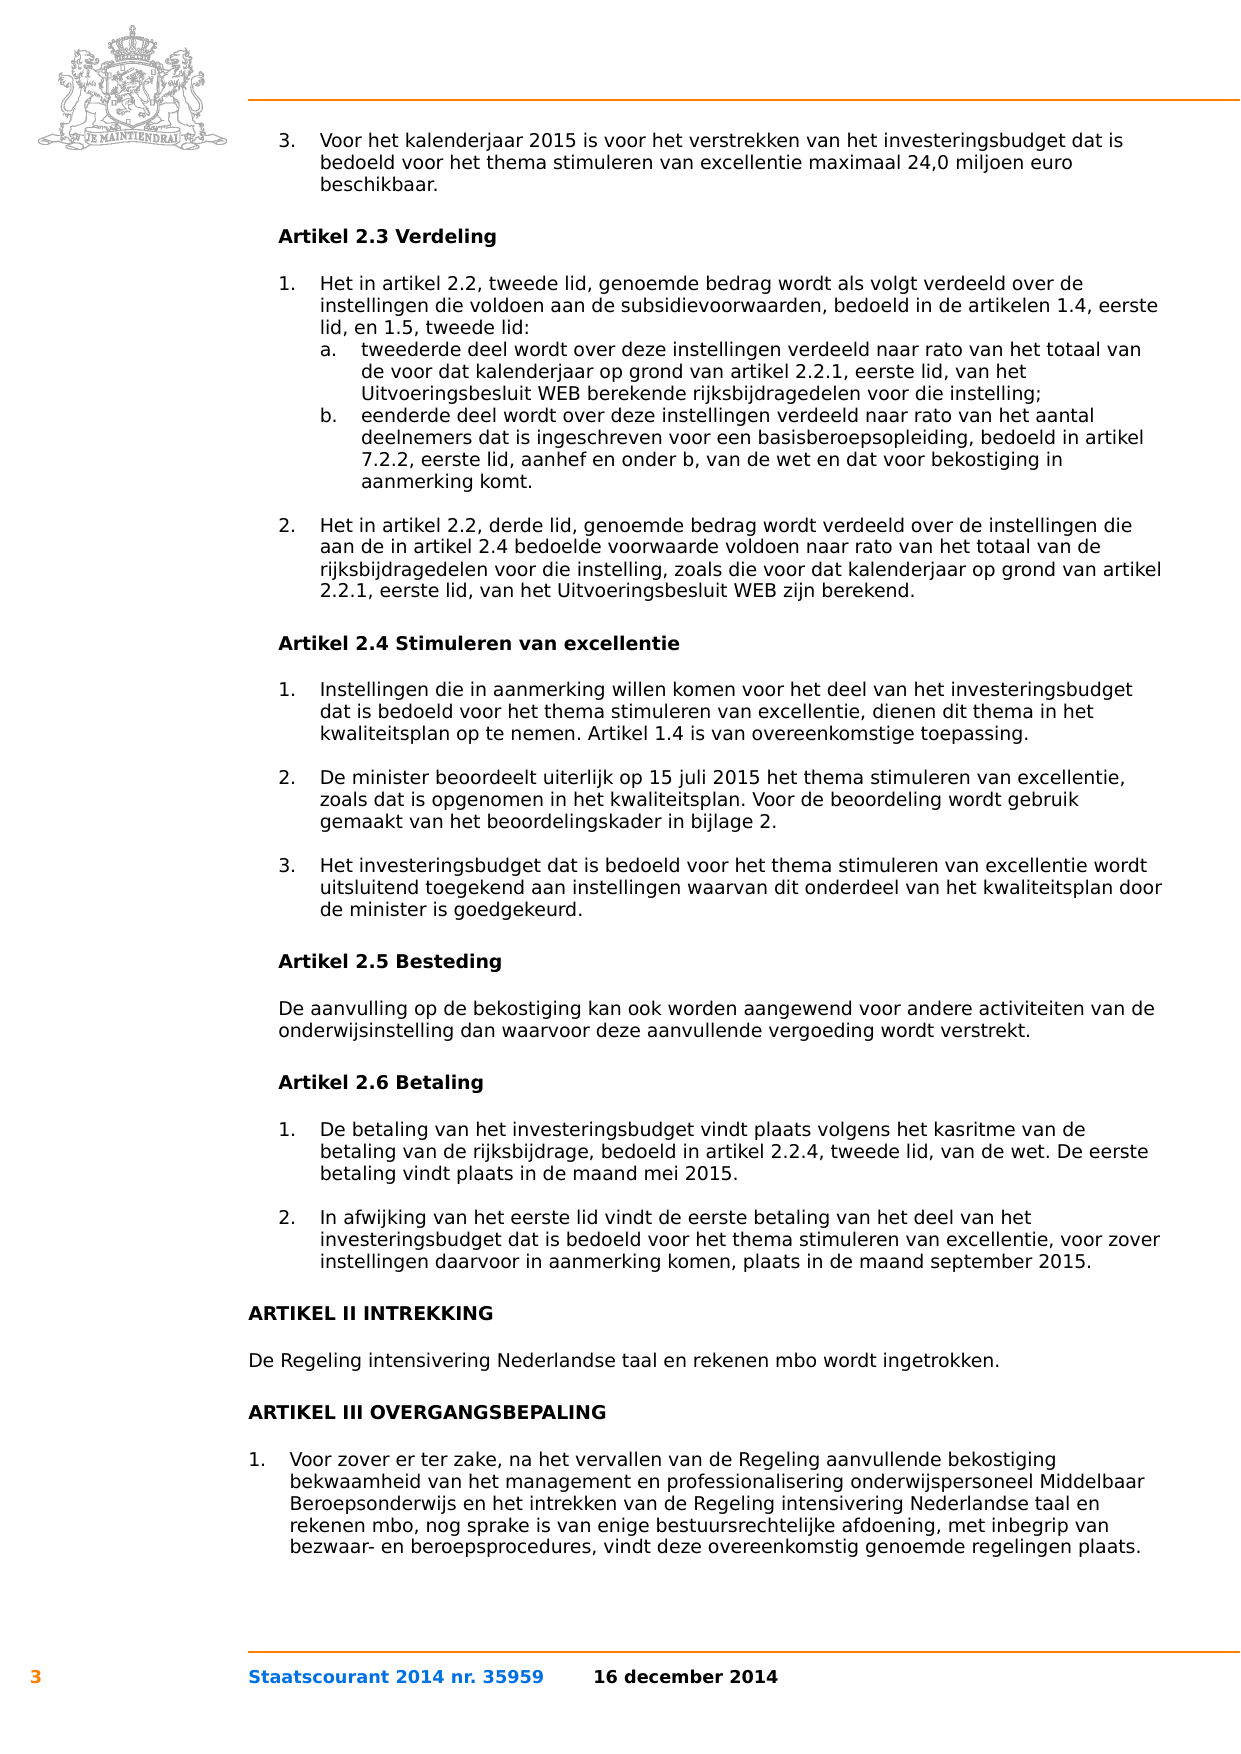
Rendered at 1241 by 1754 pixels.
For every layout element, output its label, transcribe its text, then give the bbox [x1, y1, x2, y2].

text De Regeling intensivering Nederlandse taal en rekenen mbo wordt ingetrokken. [248, 1349, 1163, 1372]
text 2. In afwijking van het eerste lid vindt de eerste betaling van het deel van het investeringsbudget dat is bedoeld voor het thema stimuleren van excellentie, voor zover instellingen daarvoor in aanmerking komen, plaats in de maand september 2015. [278, 1207, 1163, 1273]
text 3. Het investeringsbudget dat is bedoeld voor het thema stimuleren van excellentie wordt uitsluitend toegekend aan instellingen waarvan dit onderdeel van het kwaliteitsplan door de minister is goedgekeurd. [278, 855, 1163, 921]
picture [38, 25, 227, 150]
text 2. De minister beoordeelt uiterlijk op 15 juli 2015 het thema stimuleren van excellentie, zoals dat is opgenomen in het kwaliteitsplan. Voor de beoordeling wordt gebruik gemaakt van het beoordelingskader in bijlage 2. [278, 767, 1163, 833]
text 1. De betaling van het investeringsbudget vindt plaats volgens het kasritme van de betaling van de rijksbijdrage, bedoeld in artikel 2.2.4, tweede lid, van de wet. De eerste betaling vindt plaats in de maand mei 2015. [278, 1119, 1163, 1185]
text 3. Voor het kalenderjaar 2015 is voor het verstrekken van het investeringsbudget dat is bedoeld voor het thema stimuleren van excellentie maximaal 24,0 miljoen euro beschikbaar. [278, 130, 1163, 196]
text 1. Instellingen die in aanmerking willen komen voor het deel van het investeringsbudget dat is bedoeld voor het thema stimuleren van excellentie, dienen dit thema in het kwaliteitsplan op te nemen. Artikel 1.4 is van overeenkomstige toepassing. [278, 679, 1163, 745]
text 1. Voor zover er ter zake, na het vervallen van de Regeling aanvullende bekostiging bekwaamheid van het management en professionalisering onderwijspersoneel Middelbaar Beroepsonderwijs en het intrekken van de Regeling intensivering Nederlandse taal en rekenen mbo, nog sprake is van enige bestuursrechtelijke afdoening, met inbegrip van bezwaar- en beroepsprocedures, vindt deze overeenkomstig genoemde regelingen plaats. [248, 1448, 1163, 1558]
text a. tweederde deel wordt over deze instellingen verdeeld naar rato van het totaal van de voor dat kalenderjaar op grond van artikel 2.2.1, eerste lid, van het Uitvoeringsbesluit WEB berekende rijksbijdragedelen voor die instelling; [319, 339, 1163, 405]
text De aanvulling op de bekostiging kan ook worden aangewend voor andere activiteiten van de onderwijsinstelling dan waarvoor deze aanvullende vergoeding wordt verstrekt. [278, 998, 1163, 1042]
subtitle Artikel 2.5 Besteding [278, 951, 1163, 973]
subtitle ARTIKEL II INTREKKING [248, 1303, 1163, 1324]
subtitle Artikel 2.4 Stimuleren van excellentie [278, 632, 1163, 654]
text b. eenderde deel wordt over deze instellingen verdeeld naar rato van het aantal deelnemers dat is ingeschreven voor een basisberoepsopleiding, bedoeld in artikel 7.2.2, eerste lid, aanhef en onder b, van de wet en dat voor bekostiging in aanmerking komt. [319, 405, 1163, 493]
subtitle ARTIKEL III OVERGANGSBEPALING [248, 1402, 1163, 1423]
subtitle Artikel 2.3 Verdeling [278, 226, 1163, 248]
text 1. Het in artikel 2.2, tweede lid, genoemde bedrag wordt als volgt verdeeld over de instellingen die voldoen aan de subsidievoorwaarden, bedoeld in de artikelen 1.4, eerste lid, en 1.5, tweede lid: [278, 273, 1163, 339]
subtitle Artikel 2.6 Betaling [278, 1072, 1163, 1094]
text 2. Het in artikel 2.2, derde lid, genoemde bedrag wordt verdeeld over de instellingen die aan de in artikel 2.4 bedoelde voorwaarde voldoen naar rato van het totaal van de rijksbijdragedelen voor die instelling, zoals die voor dat kalenderjaar op grond van artikel 2.2.1, eerste lid, van het Uitvoeringsbesluit WEB zijn berekend. [278, 514, 1163, 602]
